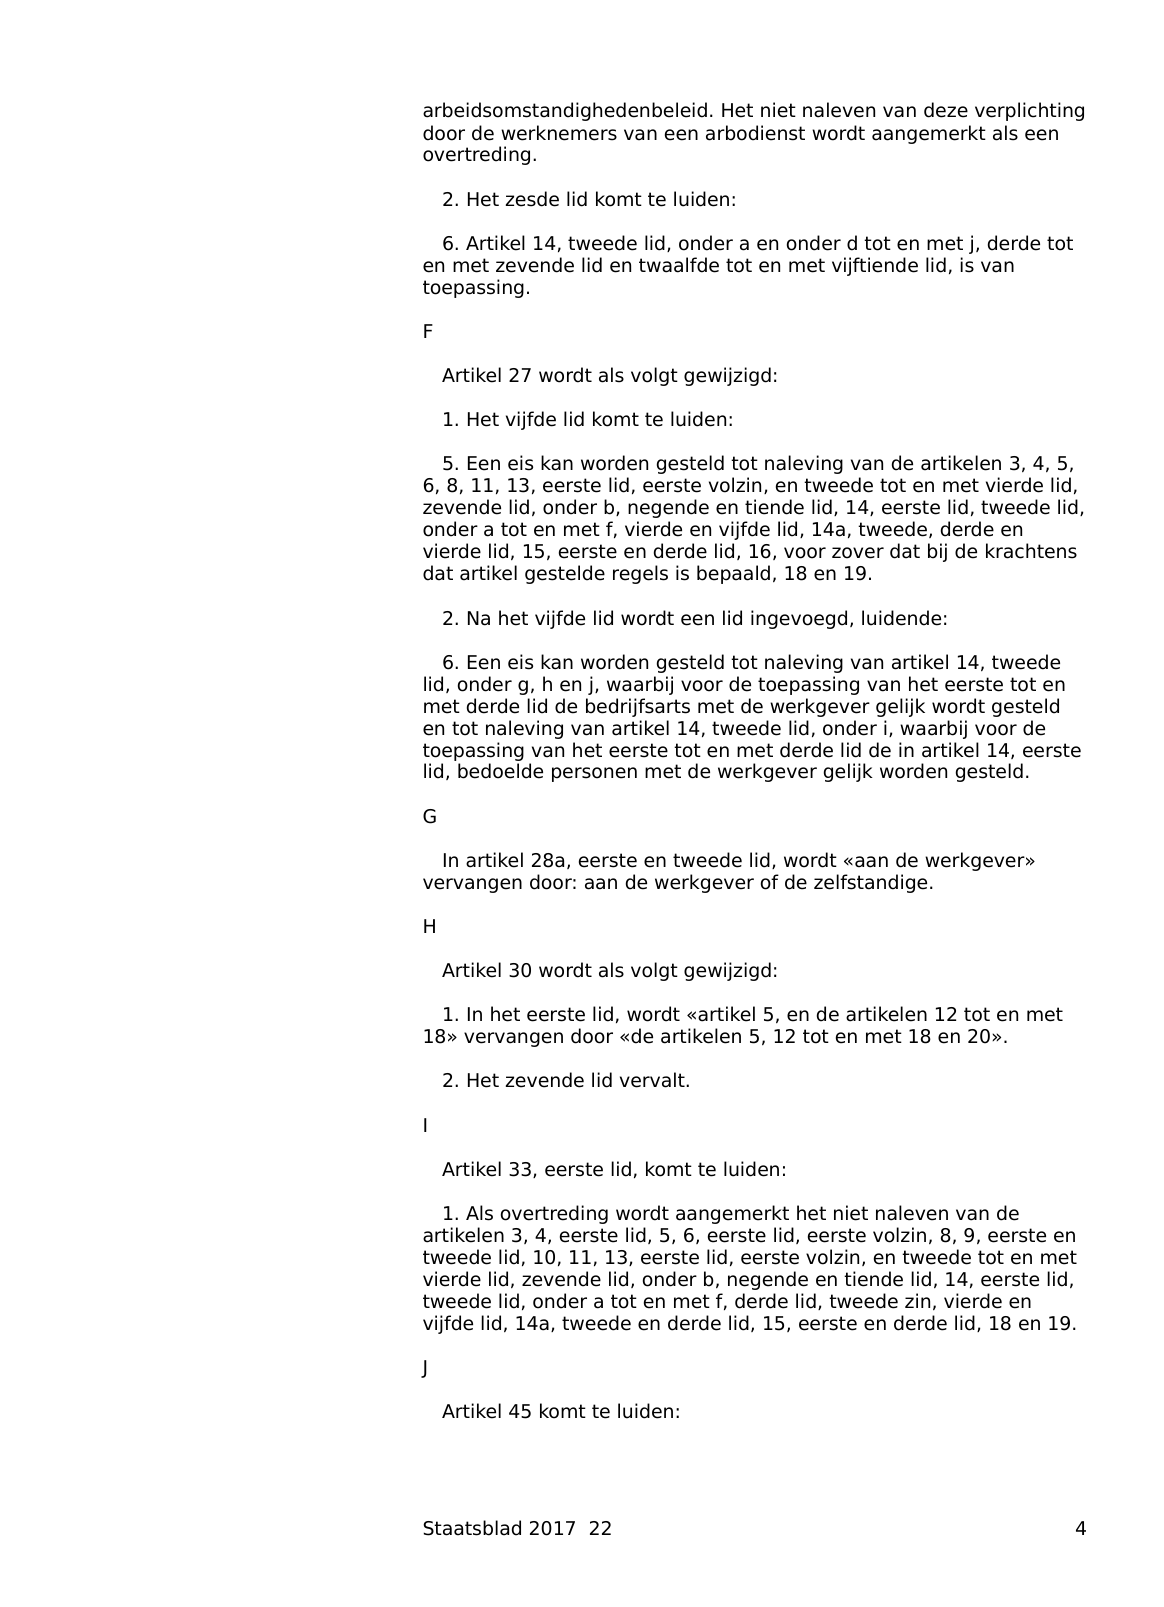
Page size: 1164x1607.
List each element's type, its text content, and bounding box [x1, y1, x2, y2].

text 1. Het vijfde lid komt te luiden: [422, 409, 1087, 431]
text 2. Het zevende lid vervalt. [422, 1070, 1087, 1092]
text In artikel 28a, eerste en tweede lid, wordt «aan de werkgever» vervangen door: aan de werkgever of de zelfstandige. [422, 850, 1087, 894]
text F [422, 321, 1087, 343]
text 6. Een eis kan worden gesteld tot naleving van artikel 14, tweede lid, onder g, h en j, waarbij voor de toepassing van het eerste tot en met derde lid de bedrijfsarts met de werkgever gelijk wordt gesteld en tot naleving van artikel 14, tweede lid, onder i, waarbij voor de toepassing van het eerste tot en met derde lid de in artikel 14, eerste lid, bedoelde personen met de werkgever gelijk worden gesteld. [422, 652, 1087, 783]
text 1. Als overtreding wordt aangemerkt het niet naleven van de artikelen 3, 4, eerste lid, 5, 6, eerste lid, eerste volzin, 8, 9, eerste en tweede lid, 10, 11, 13, eerste lid, eerste volzin, en tweede tot en met vierde lid, zevende lid, onder b, negende en tiende lid, 14, eerste lid, tweede lid, onder a tot en met f, derde lid, tweede zin, vierde en vijfde lid, 14a, tweede en derde lid, 15, eerste en derde lid, 18 en 19. [422, 1203, 1087, 1335]
text Artikel 45 komt te luiden: [422, 1401, 1087, 1423]
text G [422, 806, 1087, 828]
text Artikel 33, eerste lid, komt te luiden: [422, 1159, 1087, 1181]
text 2. Na het vijfde lid wordt een lid ingevoegd, luidende: [422, 607, 1087, 629]
text I [422, 1114, 1087, 1137]
text 2. Het zesde lid komt te luiden: [422, 188, 1087, 211]
text arbeidsomstandighedenbeleid. Het niet naleven van deze verplichting door de werknemers van een arbodienst wordt aangemerkt als een overtreding. [422, 100, 1087, 166]
text 1. In het eerste lid, wordt «artikel 5, en de artikelen 12 tot en met 18» vervangen door «de artikelen 5, 12 tot en met 18 en 20». [422, 1004, 1087, 1048]
text J [422, 1357, 1087, 1379]
text Artikel 30 wordt als volgt gewijzigd: [422, 960, 1087, 982]
text H [422, 916, 1087, 938]
text Artikel 27 wordt als volgt gewijzigd: [422, 365, 1087, 387]
text 5. Een eis kan worden gesteld tot naleving van de artikelen 3, 4, 5, 6, 8, 11, 13, eerste lid, eerste volzin, en tweede tot en met vierde lid, zevende lid, onder b, negende en tiende lid, 14, eerste lid, tweede lid, onder a tot en met f, vierde en vijfde lid, 14a, tweede, derde en vierde lid, 15, eerste en derde lid, 16, voor zover dat bij de krachtens dat artikel gestelde regels is bepaald, 18 en 19. [422, 453, 1087, 585]
text 6. Artikel 14, tweede lid, onder a en onder d tot en met j, derde tot en met zevende lid en twaalfde tot en met vijftiende lid, is van toepassing. [422, 233, 1087, 299]
